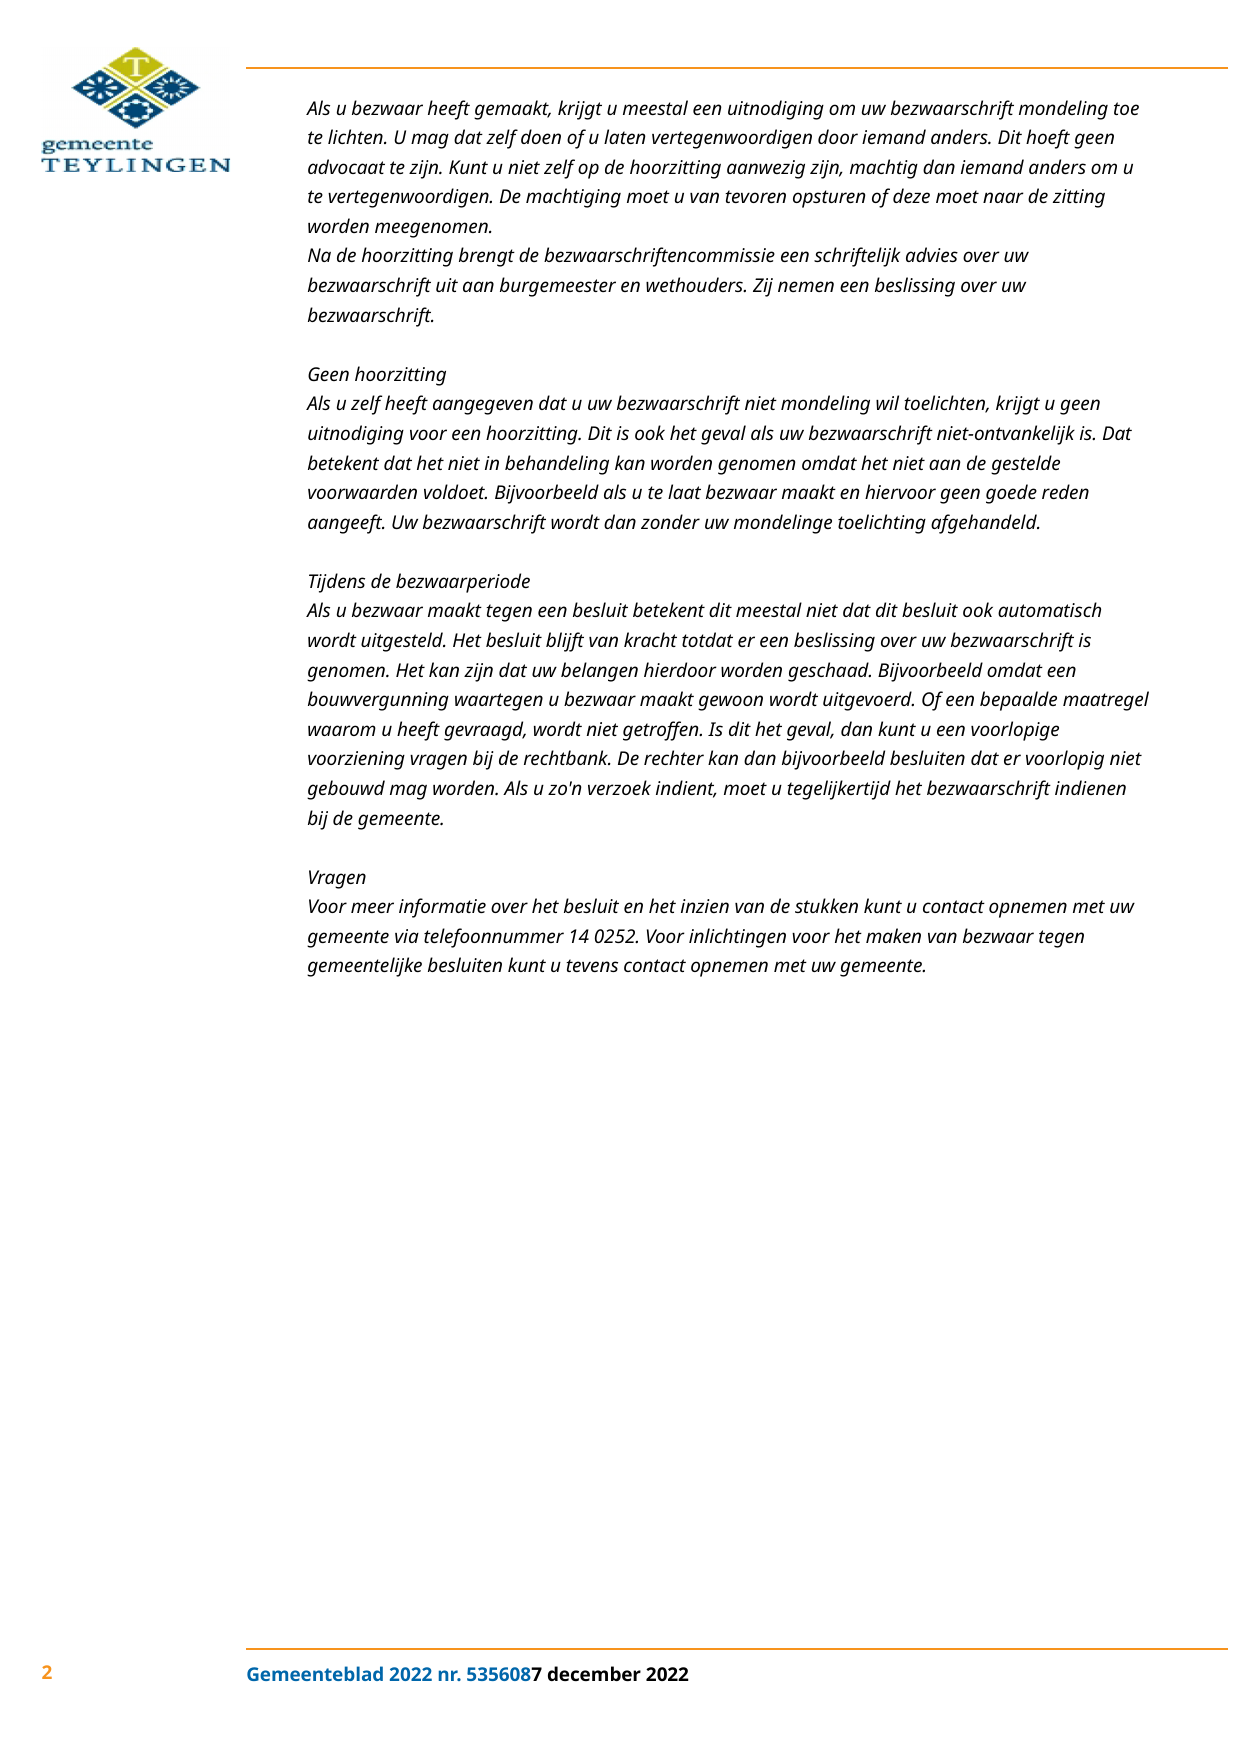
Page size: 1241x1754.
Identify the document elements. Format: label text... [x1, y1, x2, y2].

list Als u bezwaar heeft gemaakt, krijgt u meestal een uitnodiging om uw bezwaarschrift mondeling toe te lichten. U mag dat zelf doen of u laten vertegenwoordigen door iemand anders. Dit hoeft geen advocaat te zijn. Kunt u niet zelf op de hoorzitting aanwezig zijn, machtig dan iemand anders om u te vertegenwoordigen. De machtiging moet u van tevoren opsturen of deze moet naar de zitting worden meegenomen. [248, 95, 1152, 239]
list Tijdens de bezwaarperiode [248, 568, 1152, 594]
list Vragen [248, 864, 1152, 890]
list Als u bezwaar maakt tegen een besluit betekent dit meestal niet dat dit besluit ook automatisch wordt uitgesteld. Het besluit blijft van kracht totdat er een beslissing over uw bezwaarschrift is genomen. Het kan zijn dat uw belangen hierdoor worden geschaad. Bijvoorbeeld omdat een bouwvergunning waartegen u bezwaar maakt gewoon wordt uitgevoerd. Of een bepaalde maatregel waarom u heeft gevraagd, wordt niet getroffen. Is dit het geval, dan kunt u een voorlopige voorziening vragen bij de rechtbank. De rechter kan dan bijvoorbeeld besluiten dat er voorlopig niet gebouwd mag worden. Als u zo'n verzoek indient, moet u tegelijkertijd het bezwaarschrift indienen bij de gemeente. [248, 598, 1152, 831]
list Als u zelf heeft aangegeven dat u uw bezwaarschrift niet mondeling wil toelichten, krijgt u geen uitnodiging voor een hoorzitting. Dit is ook het geval als uw bezwaarschrift niet-ontvankelijk is. Dat betekent dat het niet in behandeling kan worden genomen omdat het niet aan de gestelde voorwaarden voldoet. Bijvoorbeeld als u te laat bezwaar maakt en hiervoor geen goede reden aangeeft. Uw bezwaarschrift wordt dan zonder uw mondelinge toelichting afgehandeld. [248, 391, 1152, 535]
picture [41, 47, 231, 172]
list Voor meer informatie over het besluit en het inzien van de stukken kunt u contact opnemen met uw gemeente via telefoonnummer 14 0252. Voor inlichtingen voor het maken van bezwaar tegen gemeentelijke besluiten kunt u tevens contact opnemen met uw gemeente. [248, 893, 1152, 978]
list Na de hoorzitting brengt de bezwaarschriftencommissie een schriftelijk advies over uw bezwaarschrift uit aan burgemeester en wethouders. Zij nemen een beslissing over uw bezwaarschrift. [248, 243, 1152, 328]
list Geen hoorzitting [248, 361, 1152, 387]
